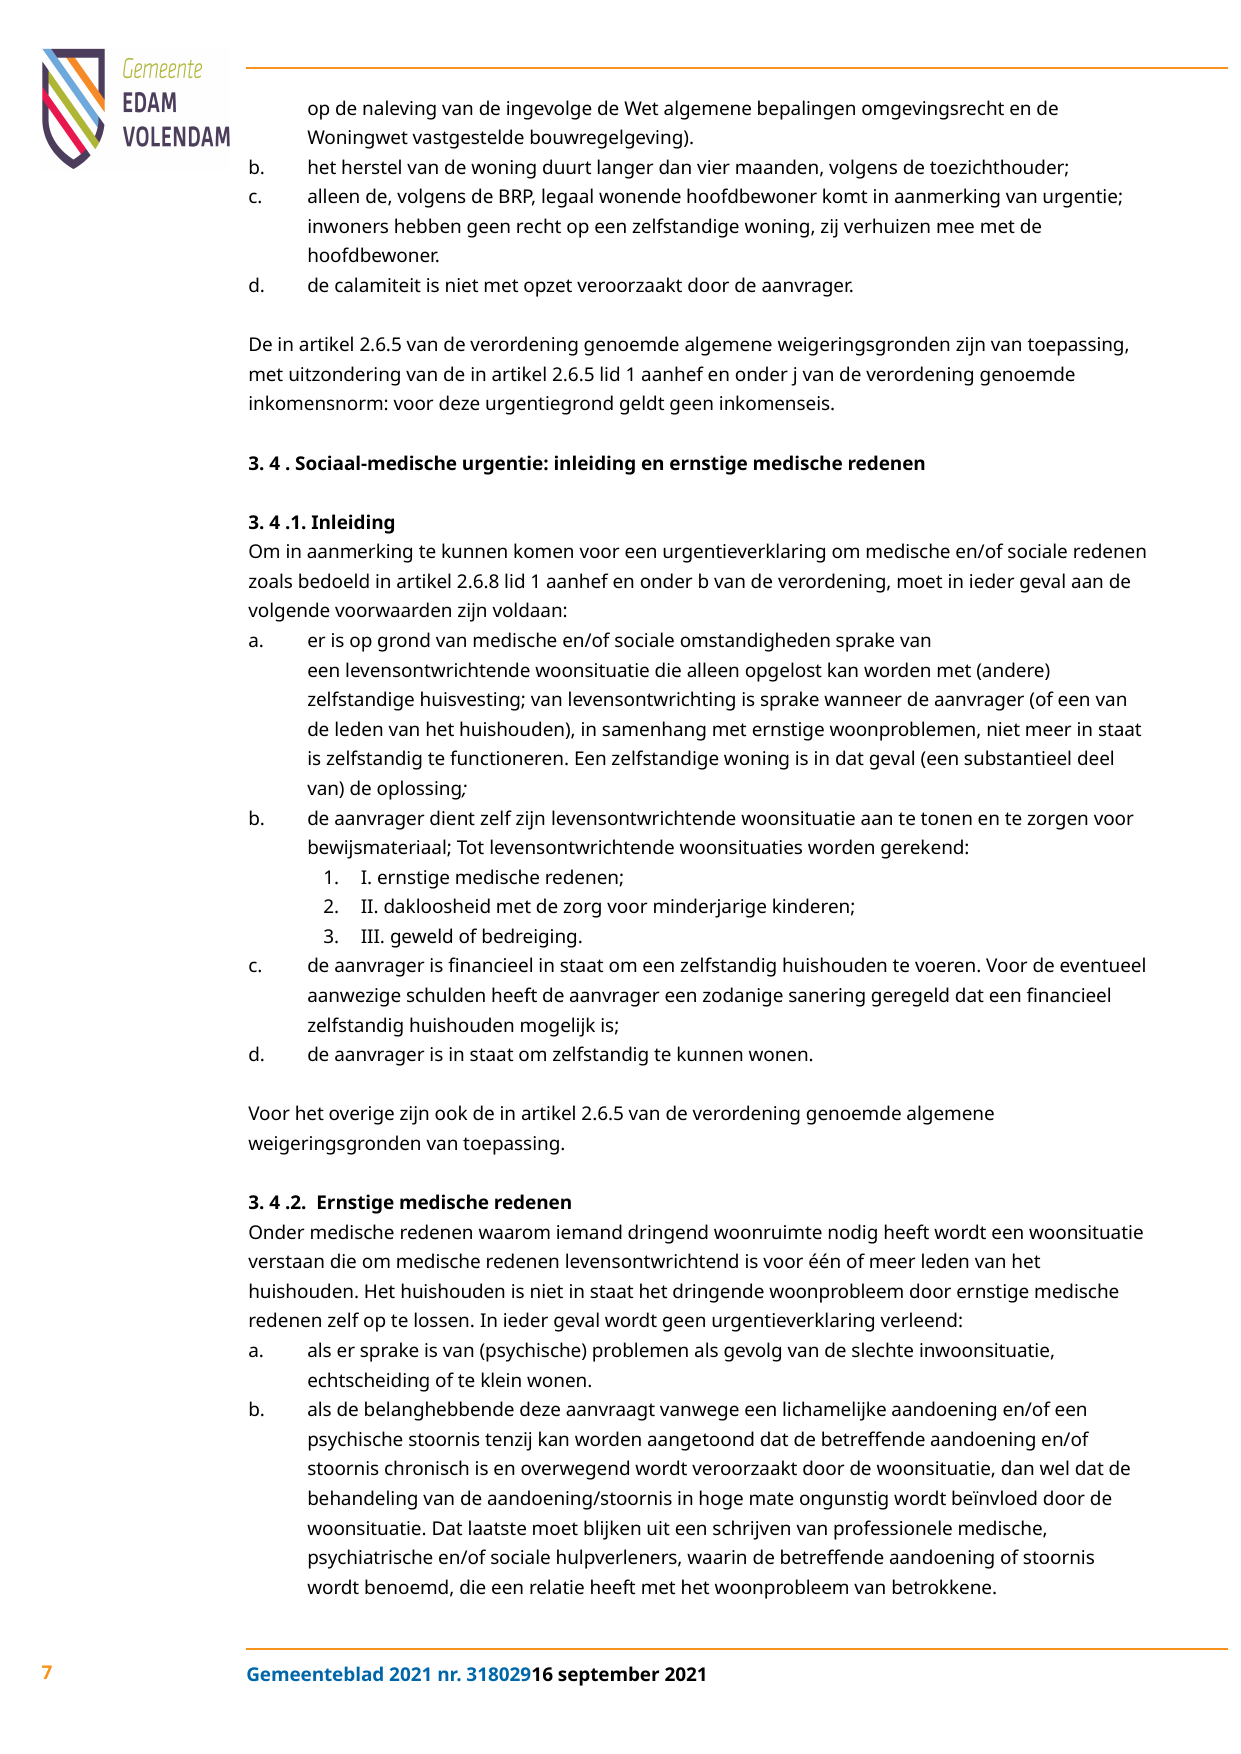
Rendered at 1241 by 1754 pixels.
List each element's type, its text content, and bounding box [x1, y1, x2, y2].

list op de naleving van de ingevolge de Wet algemene bepalingen omgevingsrecht en de Woningwet vastgestelde bouwregelgeving). [248, 95, 1152, 150]
list er is op grond van medische en/of sociale omstandigheden sprake van een levensontwrichtende woonsituatie die alleen opgelost kan worden met (andere) zelfstandige huisvesting; van levensontwrichting is sprake wanneer de aanvrager (of een van de leden van het huishouden), in samenhang met ernstige woonproblemen, niet meer in staat is zelfstandig te functioneren. Een zelfstandige woning is in dat geval (een substantieel deel van) de oplossing; [248, 627, 1152, 801]
text Voor het overige zijn ook de in artikel 2.6.5 van de verordening genoemde algemene weigeringsgronden van toepassing. [248, 1101, 1152, 1156]
list als er sprake is van (psychische) problemen als gevolg van de slechte inwoonsituatie, echtscheiding of te klein wonen. [248, 1337, 1152, 1393]
list alleen de, volgens de BRP, legaal wonende hoofdbewoner komt in aanmerking van urgentie; inwoners hebben geen recht op een zelfstandige woning, zij verhuizen mee met de hoofdbewoner. [248, 183, 1152, 268]
list de calamiteit is niet met opzet veroorzaakt door de aanvrager. [248, 272, 1152, 298]
text De in artikel 2.6.5 van de verordening genoemde algemene weigeringsgronden zijn van toepassing, met uitzondering van de in artikel 2.6.5 lid 1 aanhef en onder j van de verordening genoemde inkomensnorm: voor deze urgentiegrond geldt geen inkomenseis. [248, 331, 1152, 416]
text Onder medische redenen waarom iemand dringend woonruimte nodig heeft wordt een woonsituatie verstaan die om medische redenen levensontwrichtend is voor één of meer leden van het huishouden. Het huishouden is niet in staat het dringende woonprobleem door ernstige medische redenen zelf op te lossen. In ieder geval wordt geen urgentieverklaring verleend: [248, 1219, 1152, 1333]
list I. ernstige medische redenen; [323, 864, 1152, 890]
text 3. 4 .2. Ernstige medische redenen [248, 1189, 1152, 1215]
text 3. 4 . Sociaal-medische urgentie: inleiding en ernstige medische redenen [248, 450, 1152, 476]
list de aanvrager dient zelf zijn levensontwrichtende woonsituatie aan te tonen en te zorgen voor bewijsmateriaal; Tot levensontwrichtende woonsituaties worden gerekend: [248, 805, 1152, 860]
text Om in aanmerking te kunnen komen voor een urgentieverklaring om medische en/of sociale redenen zoals bedoeld in artikel 2.6.8 lid 1 aanhef en onder b van de verordening, moet in ieder geval aan de volgende voorwaarden zijn voldaan: [248, 538, 1152, 623]
picture [41, 47, 231, 172]
list III. geweld of bedreiging. [323, 923, 1152, 949]
list als de belanghebbende deze aanvraagt vanwege een lichamelijke aandoening en/of een psychische stoornis tenzij kan worden aangetoond dat de betreffende aandoening en/of stoornis chronisch is en overwegend wordt veroorzaakt door de woonsituatie, dan wel dat de behandeling van de aandoening/stoornis in hoge mate ongunstig wordt beïnvloed door de woonsituatie. Dat laatste moet blijken uit een schrijven van professionele medische, psychiatrische en/of sociale hulpverleners, waarin de betreffende aandoening of stoornis wordt benoemd, die een relatie heeft met het woonprobleem van betrokkene. [248, 1396, 1152, 1600]
list II. dakloosheid met de zorg voor minderjarige kinderen; [323, 893, 1152, 919]
text 3. 4 .1. Inleiding [248, 509, 1152, 535]
list de aanvrager is in staat om zelfstandig te kunnen wonen. [248, 1041, 1152, 1067]
list het herstel van de woning duurt langer dan vier maanden, volgens de toezichthouder; [248, 154, 1152, 180]
list de aanvrager is financieel in staat om een zelfstandig huishouden te voeren. Voor de eventueel aanwezige schulden heeft de aanvrager een zodanige sanering geregeld dat een financieel zelfstandig huishouden mogelijk is; [248, 953, 1152, 1038]
